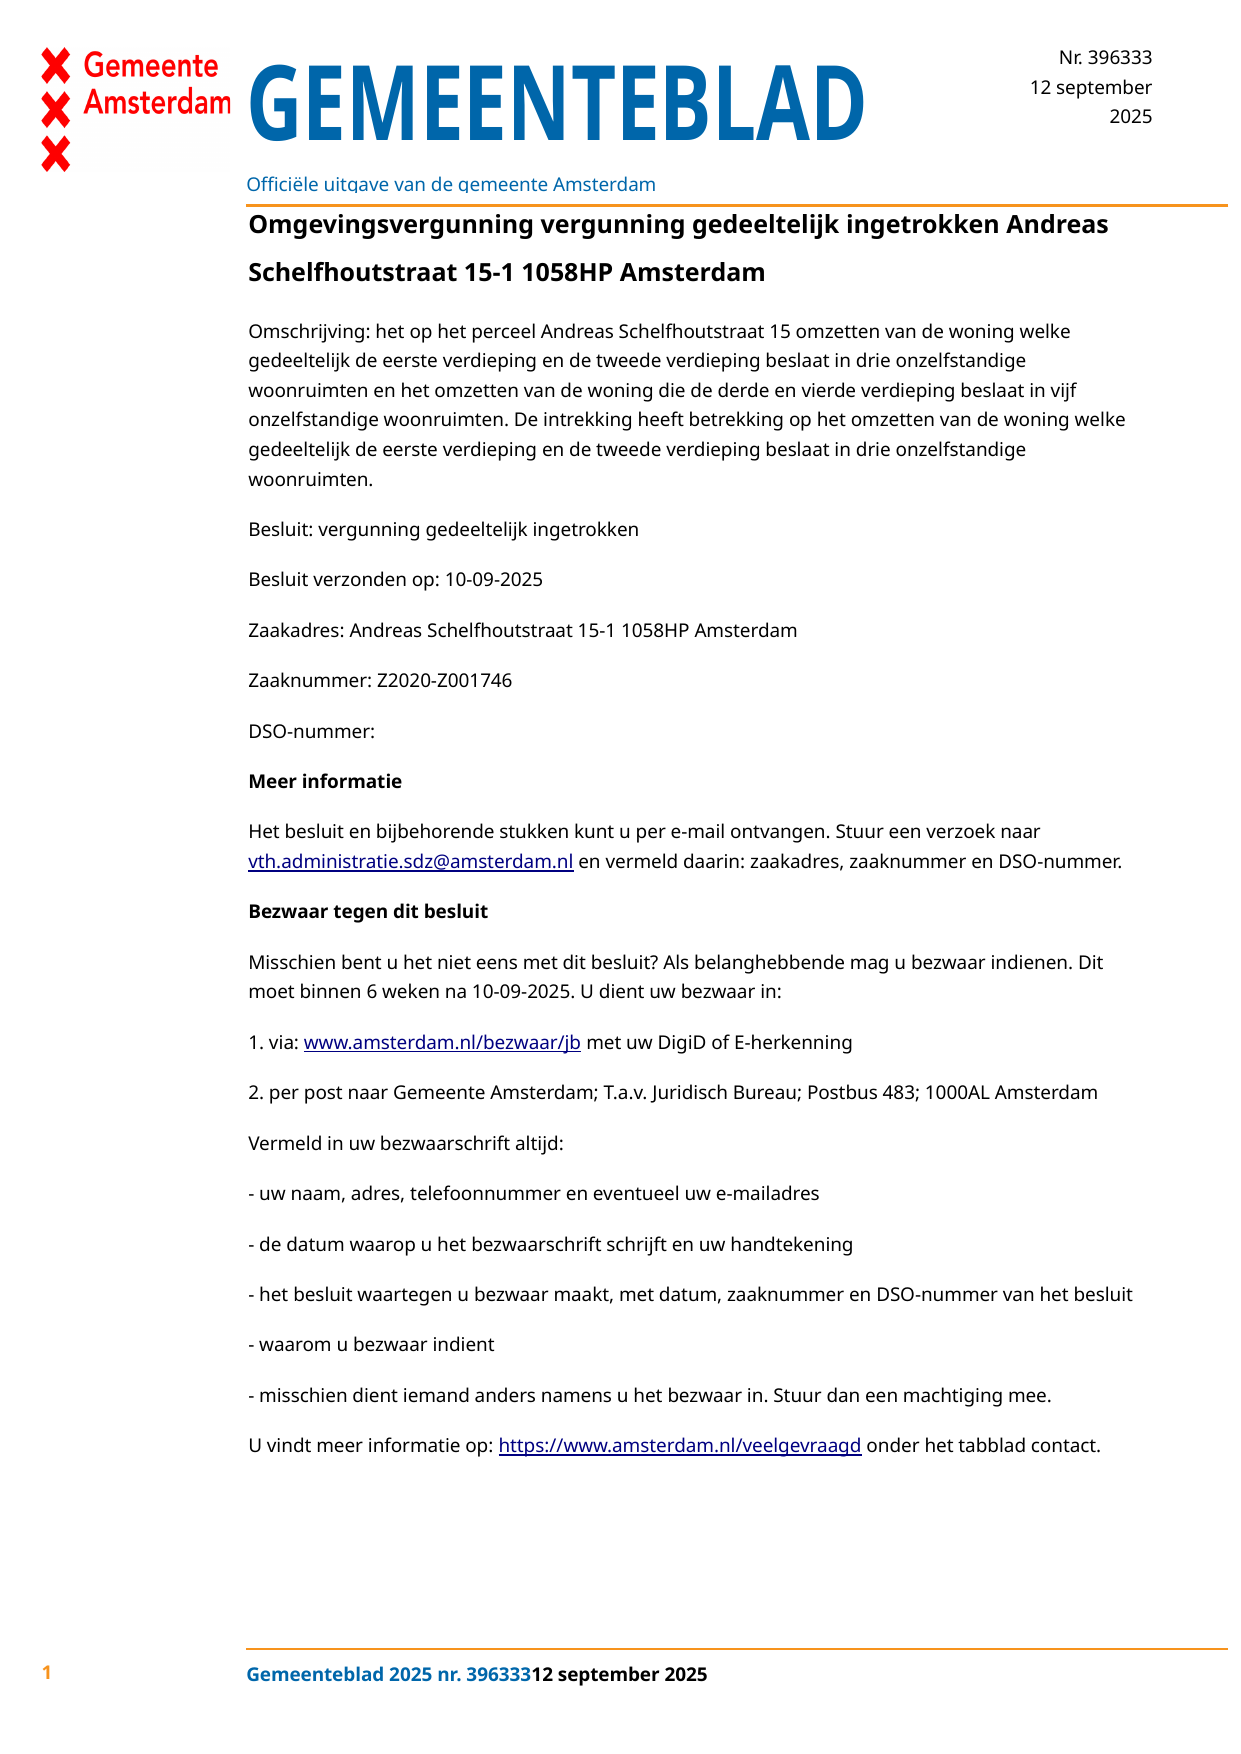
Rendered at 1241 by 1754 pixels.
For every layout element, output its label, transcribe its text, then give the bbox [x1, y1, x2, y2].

text U vindt meer informatie op: https://www.amsterdam.nl/veelgevraagd onder het tabblad contact. [248, 1432, 1152, 1458]
text Zaaknummer: Z2020-Z001746 [248, 667, 1152, 693]
text 1. via: www.amsterdam.nl/bezwaar/jb met uw DigiD of E-herkenning [248, 1029, 1152, 1055]
text - het besluit waartegen u bezwaar maakt, met datum, zaaknummer en DSO-nummer van het besluit [248, 1281, 1152, 1307]
text Misschien bent u het niet eens met dit besluit? Als belanghebbende mag u bezwaar indienen. Dit moet binnen 6 weken na 10-09-2025. U dient uw bezwaar in: [248, 949, 1152, 1004]
text Het besluit en bijbehorende stukken kunt u per e-mail ontvangen. Stuur een verzoek naar vth.administratie.sdz@amsterdam.nl en vermeld daarin: zaakadres, zaaknummer en DSO-nummer. [248, 819, 1152, 874]
text Omschrijving: het op het perceel Andreas Schelfhoutstraat 15 omzetten van de woning welke gedeeltelijk de eerste verdieping en de tweede verdieping beslaat in drie onzelfstandige woonruimten en het omzetten van de woning die de derde en vierde verdieping beslaat in vijf onzelfstandige woonruimten. De intrekking heeft betrekking op het omzetten van de woning welke gedeeltelijk de eerste verdieping en de tweede verdieping beslaat in drie onzelfstandige woonruimten. [248, 318, 1152, 492]
picture [41, 47, 231, 172]
text 2. per post naar Gemeente Amsterdam; T.a.v. Juridisch Bureau; Postbus 483; 1000AL Amsterdam [248, 1079, 1152, 1105]
text Zaakadres: Andreas Schelfhoutstraat 15-1 1058HP Amsterdam [248, 617, 1152, 643]
text Vermeld in uw bezwaarschrift altijd: [248, 1130, 1152, 1156]
text Meer informatie [248, 768, 1152, 794]
text Omgevingsvergunning vergunning gedeeltelijk ingetrokken Andreas Schelfhoutstraat 15-1 1058HP Amsterdam [248, 207, 1152, 288]
text - waarom u bezwaar indient [248, 1332, 1152, 1357]
text Bezwaar tegen dit besluit [248, 899, 1152, 924]
text - uw naam, adres, telefoonnummer en eventueel uw e-mailadres [248, 1180, 1152, 1206]
text Besluit: vergunning gedeeltelijk ingetrokken [248, 516, 1152, 542]
text - misschien dient iemand anders namens u het bezwaar in. Stuur dan een machtiging mee. [248, 1382, 1152, 1408]
text Besluit verzonden op: 10-09-2025 [248, 567, 1152, 592]
text DSO-nummer: [248, 718, 1152, 744]
text - de datum waarop u het bezwaarschrift schrijft en uw handtekening [248, 1231, 1152, 1257]
